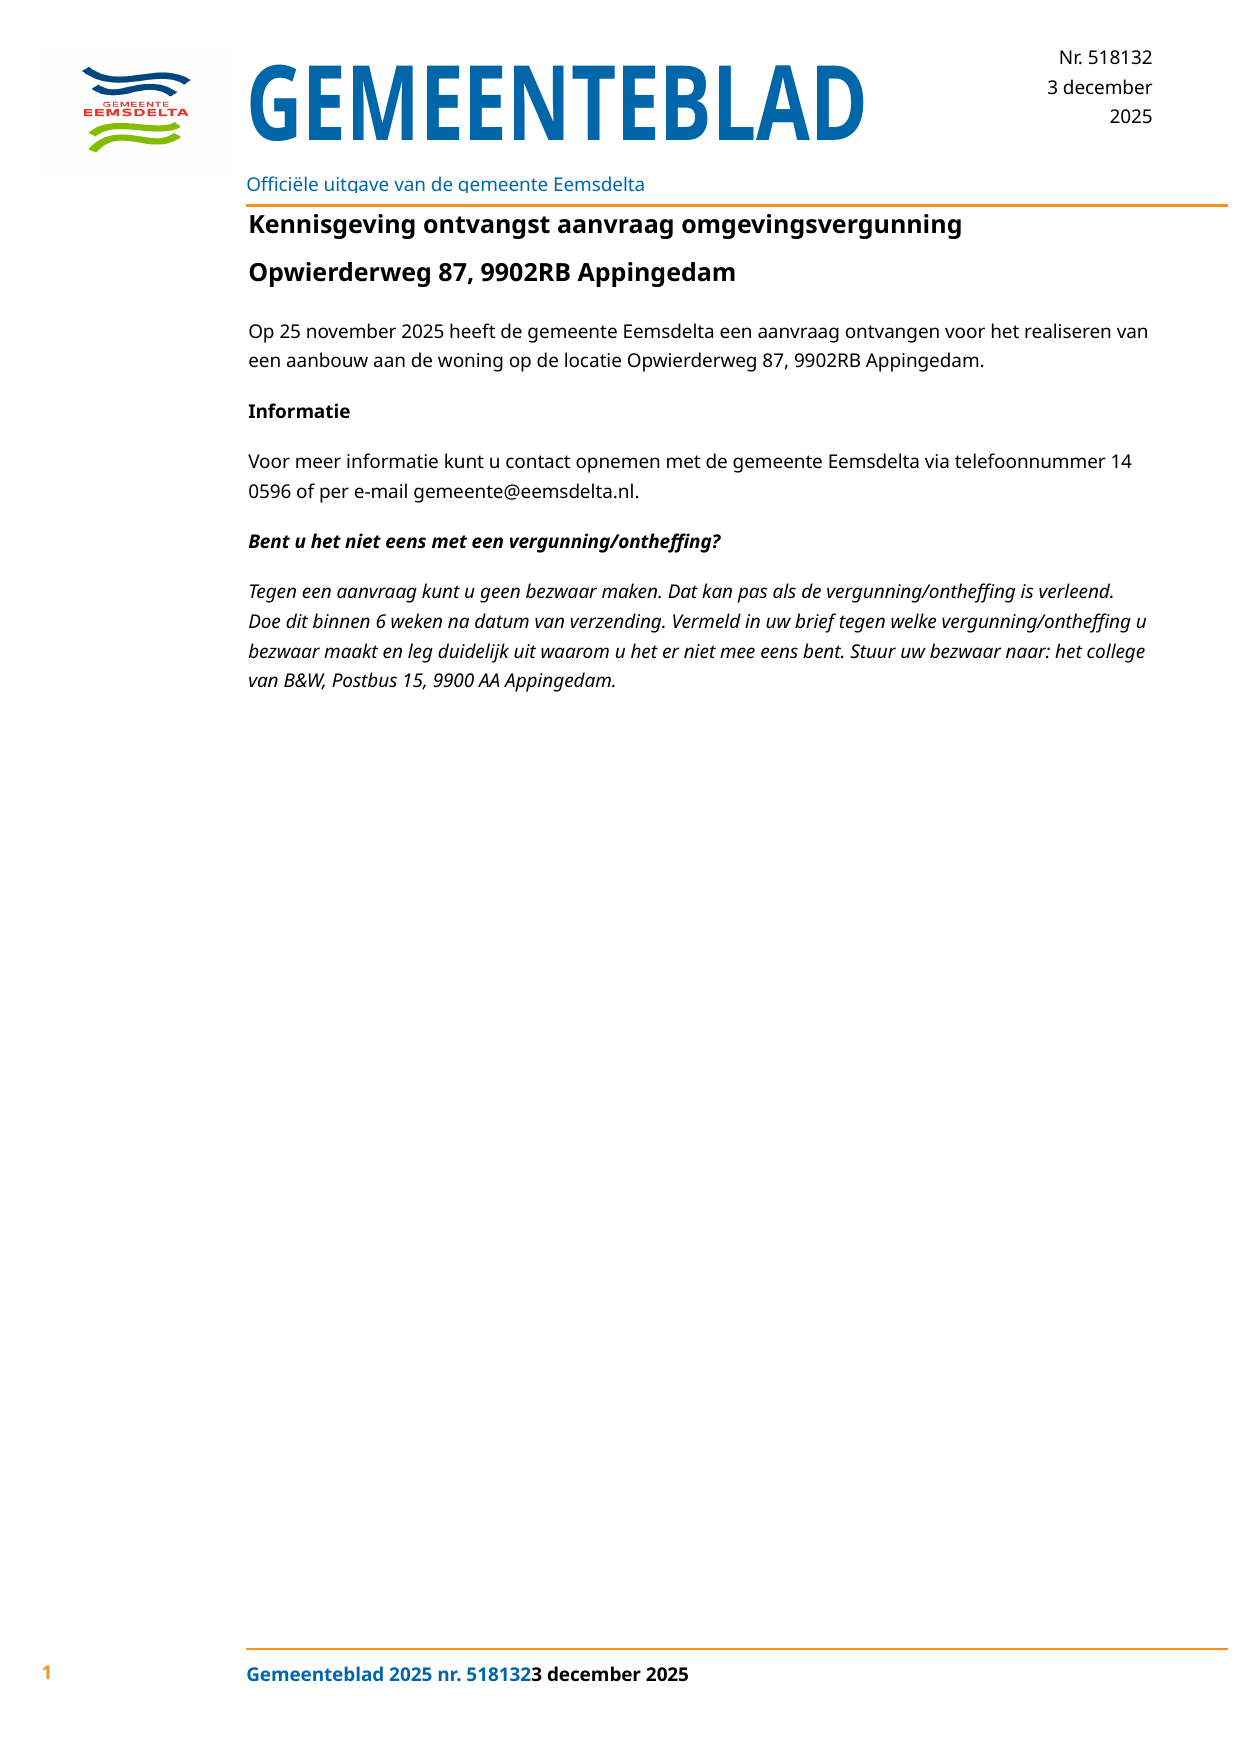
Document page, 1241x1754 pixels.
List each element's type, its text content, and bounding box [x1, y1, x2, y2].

text Op 25 november 2025 heeft de gemeente Eemsdelta een aanvraag ontvangen voor het realiseren van een aanbouw aan de woning op de locatie Opwierderweg 87, 9902RB Appingedam. [248, 318, 1152, 373]
text Bent u het niet eens met een vergunning/ontheffing? [248, 528, 1152, 554]
text Kennisgeving ontvangst aanvraag omgevingsvergunning Opwierderweg 87, 9902RB Appingedam [248, 207, 1152, 288]
text Tegen een aanvraag kunt u geen bezwaar maken. Dat kan pas als de vergunning/ontheffing is verleend. Doe dit binnen 6 weken na datum van verzending. Vermeld in uw brief tegen welke vergunning/ontheffing u bezwaar maakt en leg duidelijk uit waarom u het er niet mee eens bent. Stuur uw bezwaar naar: het college van B&W, Postbus 15, 9900 AA Appingedam. [248, 579, 1152, 693]
picture [41, 47, 231, 172]
text Informatie [248, 398, 1152, 424]
text Voor meer informatie kunt u contact opnemen met de gemeente Eemsdelta via telefoonnummer 14 0596 of per e-mail gemeente@eemsdelta.nl. [248, 448, 1152, 504]
